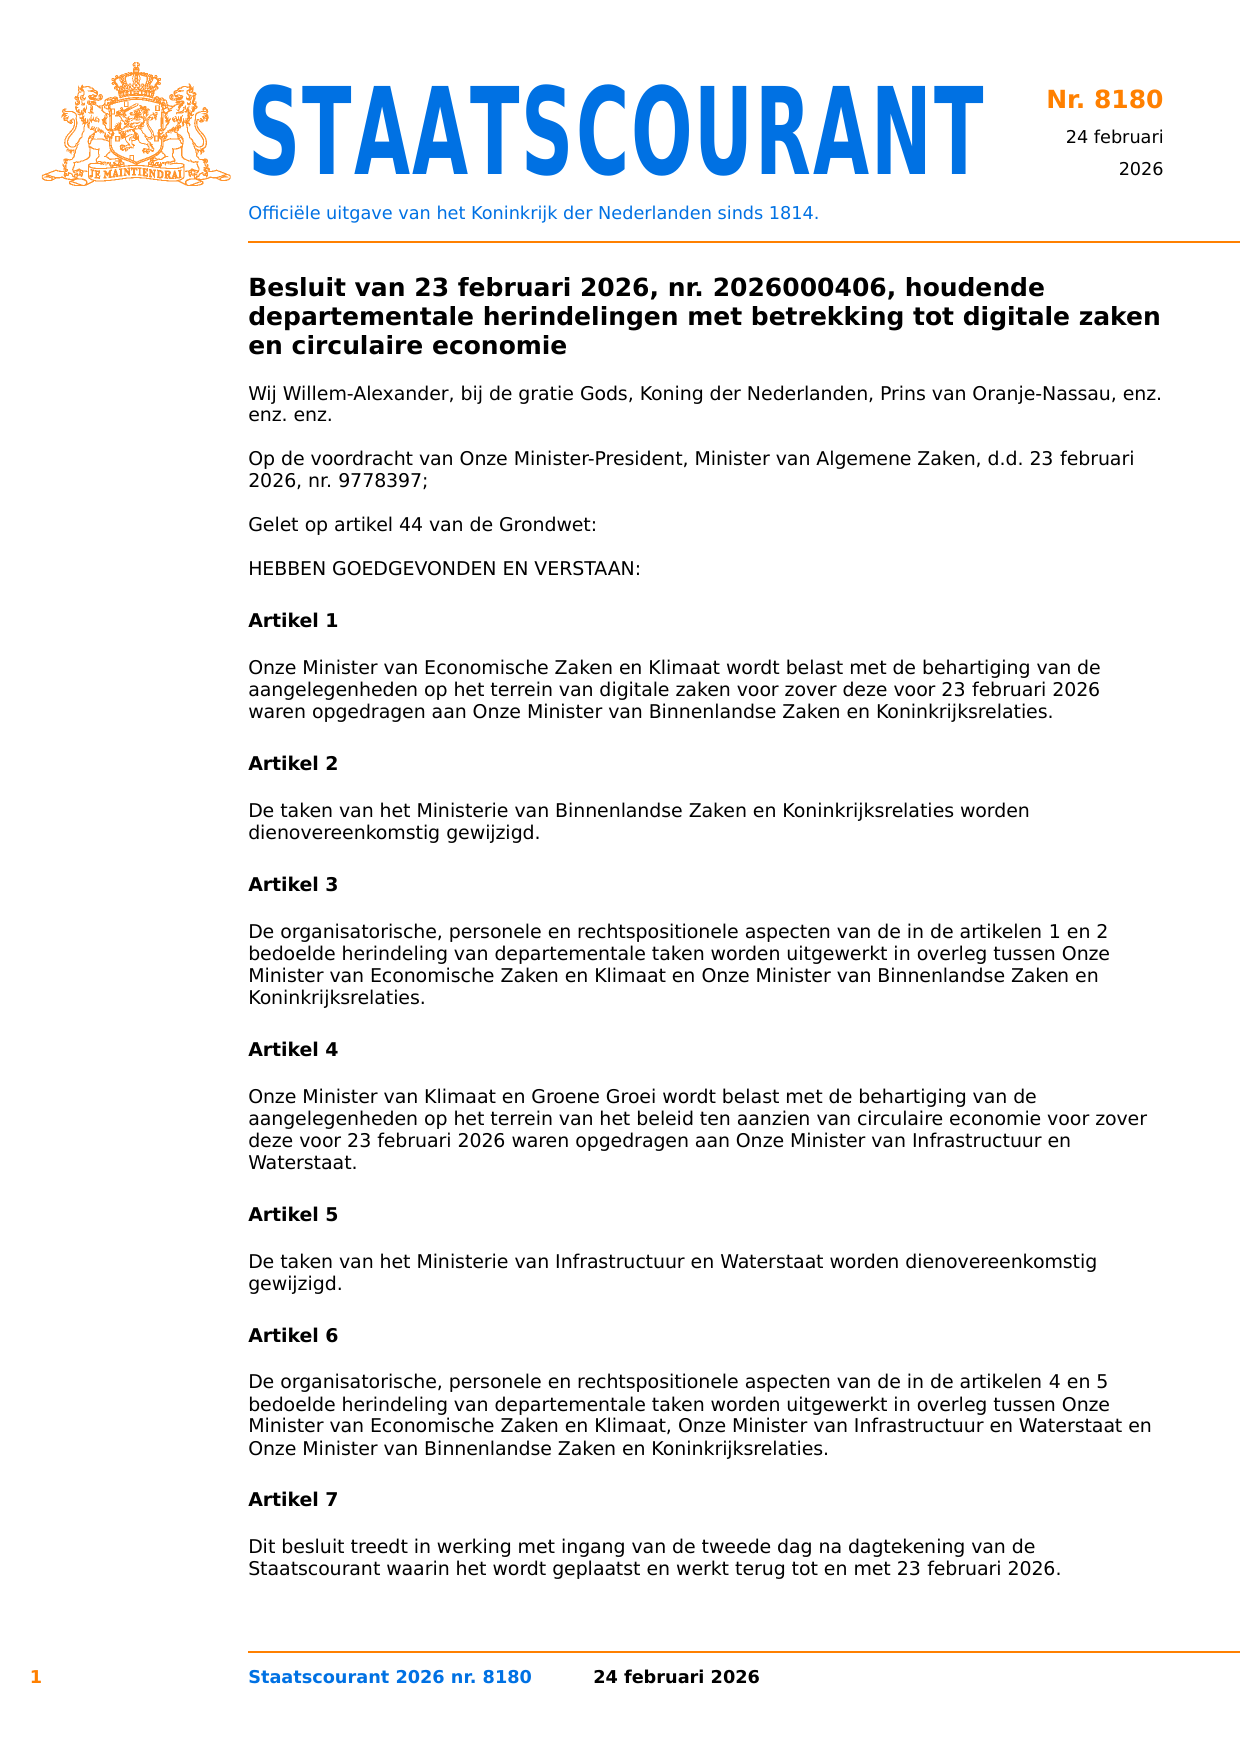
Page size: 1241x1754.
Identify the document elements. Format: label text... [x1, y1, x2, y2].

text Wij Willem-Alexander, bij de gratie Gods, Koning der Nederlanden, Prins van Oranje-Nassau, enz. enz. enz. [248, 382, 1163, 426]
text De taken van het Ministerie van Infrastructuur en Waterstaat worden dienovereenkomstig gewijzigd. [248, 1251, 1163, 1294]
subtitle Artikel 7 [248, 1489, 1163, 1511]
subtitle Besluit van 23 februari 2026, nr. 2026000406, houdende departementale herindelingen met betrekking tot digitale zaken en circulaire economie [248, 273, 1163, 361]
text Op de voordracht van Onze Minister-President, Minister van Algemene Zaken, d.d. 23 februari 2026, nr. 9778397; [248, 448, 1163, 492]
table_cell 2026 [998, 153, 1240, 203]
text Onze Minister van Klimaat en Groene Groei wordt belast met de behartiging van de aangelegenheden op het terrein van het beleid ten aanzien van circulaire economie voor zover deze voor 23 februari 2026 waren opgedragen aan Onze Minister van Infrastructuur en Waterstaat. [248, 1086, 1163, 1173]
subtitle Artikel 3 [248, 874, 1163, 896]
text De organisatorische, personele en rechtspositionele aspecten van de in de artikelen 4 en 5 bedoelde herindeling van departementale taken worden uitgewerkt in overleg tussen Onze Minister van Economische Zaken en Klimaat, Onze Minister van Infrastructuur en Waterstaat en Onze Minister van Binnenlandse Zaken en Koninkrijksrelaties. [248, 1371, 1163, 1459]
text Gelet op artikel 44 van de Grondwet: [248, 514, 1163, 536]
table_cell Officiële uitgave van het Koninkrijk der Nederlanden sinds 1814. [248, 203, 1240, 241]
table_header [25, 62, 248, 241]
subtitle Artikel 6 [248, 1324, 1163, 1346]
text Dit besluit treedt in werking met ingang van de tweede dag na dagtekening van de Staatscourant waarin het wordt geplaatst en werkt terug tot en met 23 februari 2026. [248, 1536, 1163, 1580]
table_header STAATSCOURANT [248, 62, 998, 203]
subtitle Artikel 1 [248, 610, 1163, 632]
text Onze Minister van Economische Zaken en Klimaat wordt belast met de behartiging van de aangelegenheden op het terrein van digitale zaken voor zover deze voor 23 februari 2026 waren opgedragen aan Onze Minister van Binnenlandse Zaken en Koninkrijksrelaties. [248, 657, 1163, 723]
table_header Nr. 8180 [998, 62, 1240, 121]
picture [41, 62, 231, 186]
table_cell 24 februari [998, 121, 1240, 153]
subtitle Artikel 2 [248, 753, 1163, 775]
text De organisatorische, personele en rechtspositionele aspecten van de in de artikelen 1 en 2 bedoelde herindeling van departementale taken worden uitgewerkt in overleg tussen Onze Minister van Economische Zaken en Klimaat en Onze Minister van Binnenlandse Zaken en Koninkrijksrelaties. [248, 921, 1163, 1009]
text De taken van het Ministerie van Binnenlandse Zaken en Koninkrijksrelaties worden dienovereenkomstig gewijzigd. [248, 800, 1163, 844]
subtitle Artikel 5 [248, 1203, 1163, 1226]
subtitle Artikel 4 [248, 1039, 1163, 1061]
text HEBBEN GOEDGEVONDEN EN VERSTAAN: [248, 558, 1163, 580]
